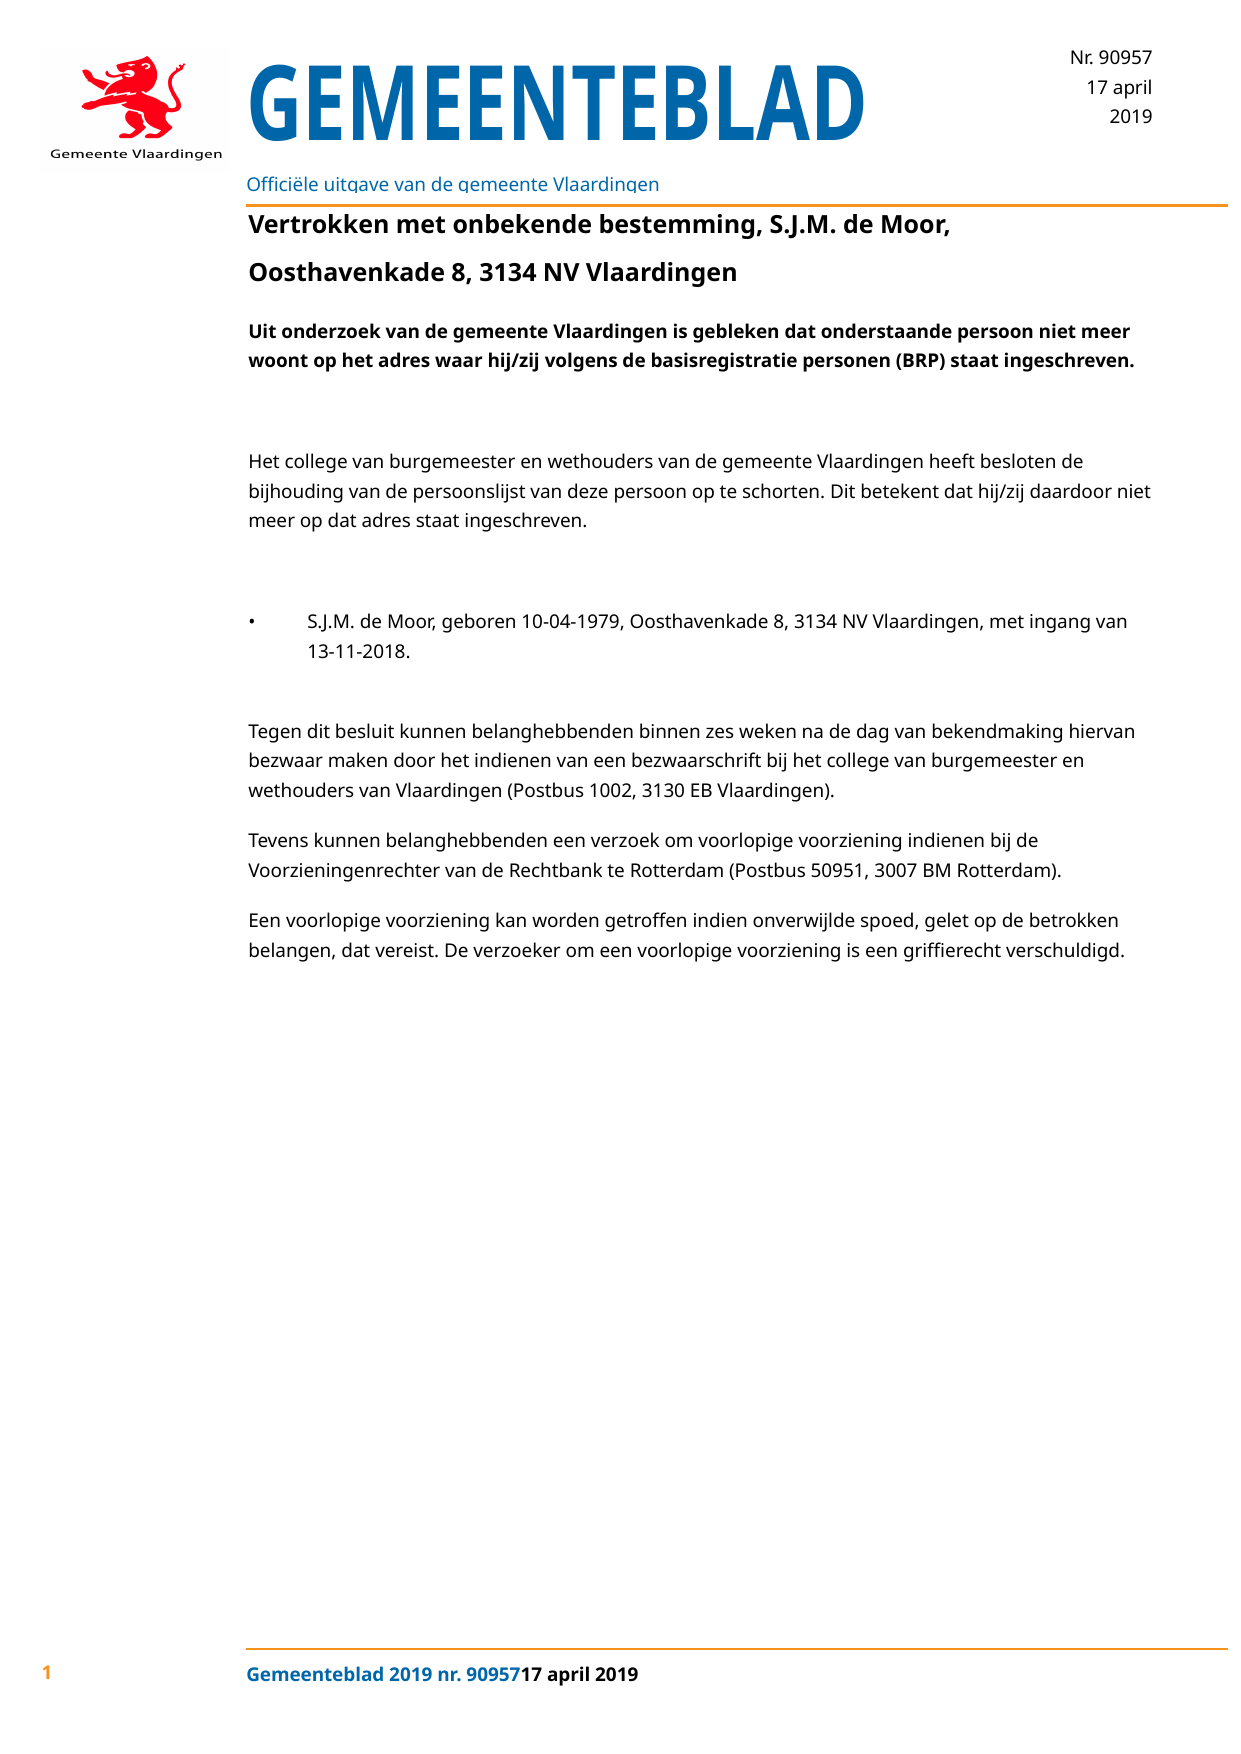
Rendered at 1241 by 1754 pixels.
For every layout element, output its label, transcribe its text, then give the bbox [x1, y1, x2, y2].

text Tegen dit besluit kunnen belanghebbenden binnen zes weken na de dag van bekendmaking hiervan bezwaar maken door het indienen van een bezwaarschrift bij het college van burgemeester en wethouders van Vlaardingen (Postbus 1002, 3130 EB Vlaardingen). [248, 718, 1152, 803]
text Het college van burgemeester en wethouders van de gemeente Vlaardingen heeft besloten de bijhouding van de persoonslijst van deze persoon op te schorten. Dit betekent dat hij/zij daardoor niet meer op dat adres staat ingeschreven. [248, 448, 1152, 533]
text Vertrokken met onbekende bestemming, S.J.M. de Moor, Oosthavenkade 8, 3134 NV Vlaardingen [248, 207, 1152, 288]
text Tevens kunnen belanghebbenden een verzoek om voorlopige voorziening indienen bij de Voorzieningenrechter van de Rechtbank te Rotterdam (Postbus 50951, 3007 BM Rotterdam). [248, 827, 1152, 883]
picture [41, 47, 231, 172]
text Uit onderzoek van de gemeente Vlaardingen is gebleken dat onderstaande persoon niet meer woont op het adres waar hij/zij volgens de basisregistratie personen (BRP) staat ingeschreven. [248, 318, 1152, 373]
list S.J.M. de Moor, geboren 10-04-1979, Oosthavenkade 8, 3134 NV Vlaardingen, met ingang van 13-11-2018. [248, 608, 1152, 664]
text Een voorlopige voorziening kan worden getroffen indien onverwijlde spoed, gelet op de betrokken belangen, dat vereist. De verzoeker om een voorlopige voorziening is een griffierecht verschuldigd. [248, 907, 1152, 963]
